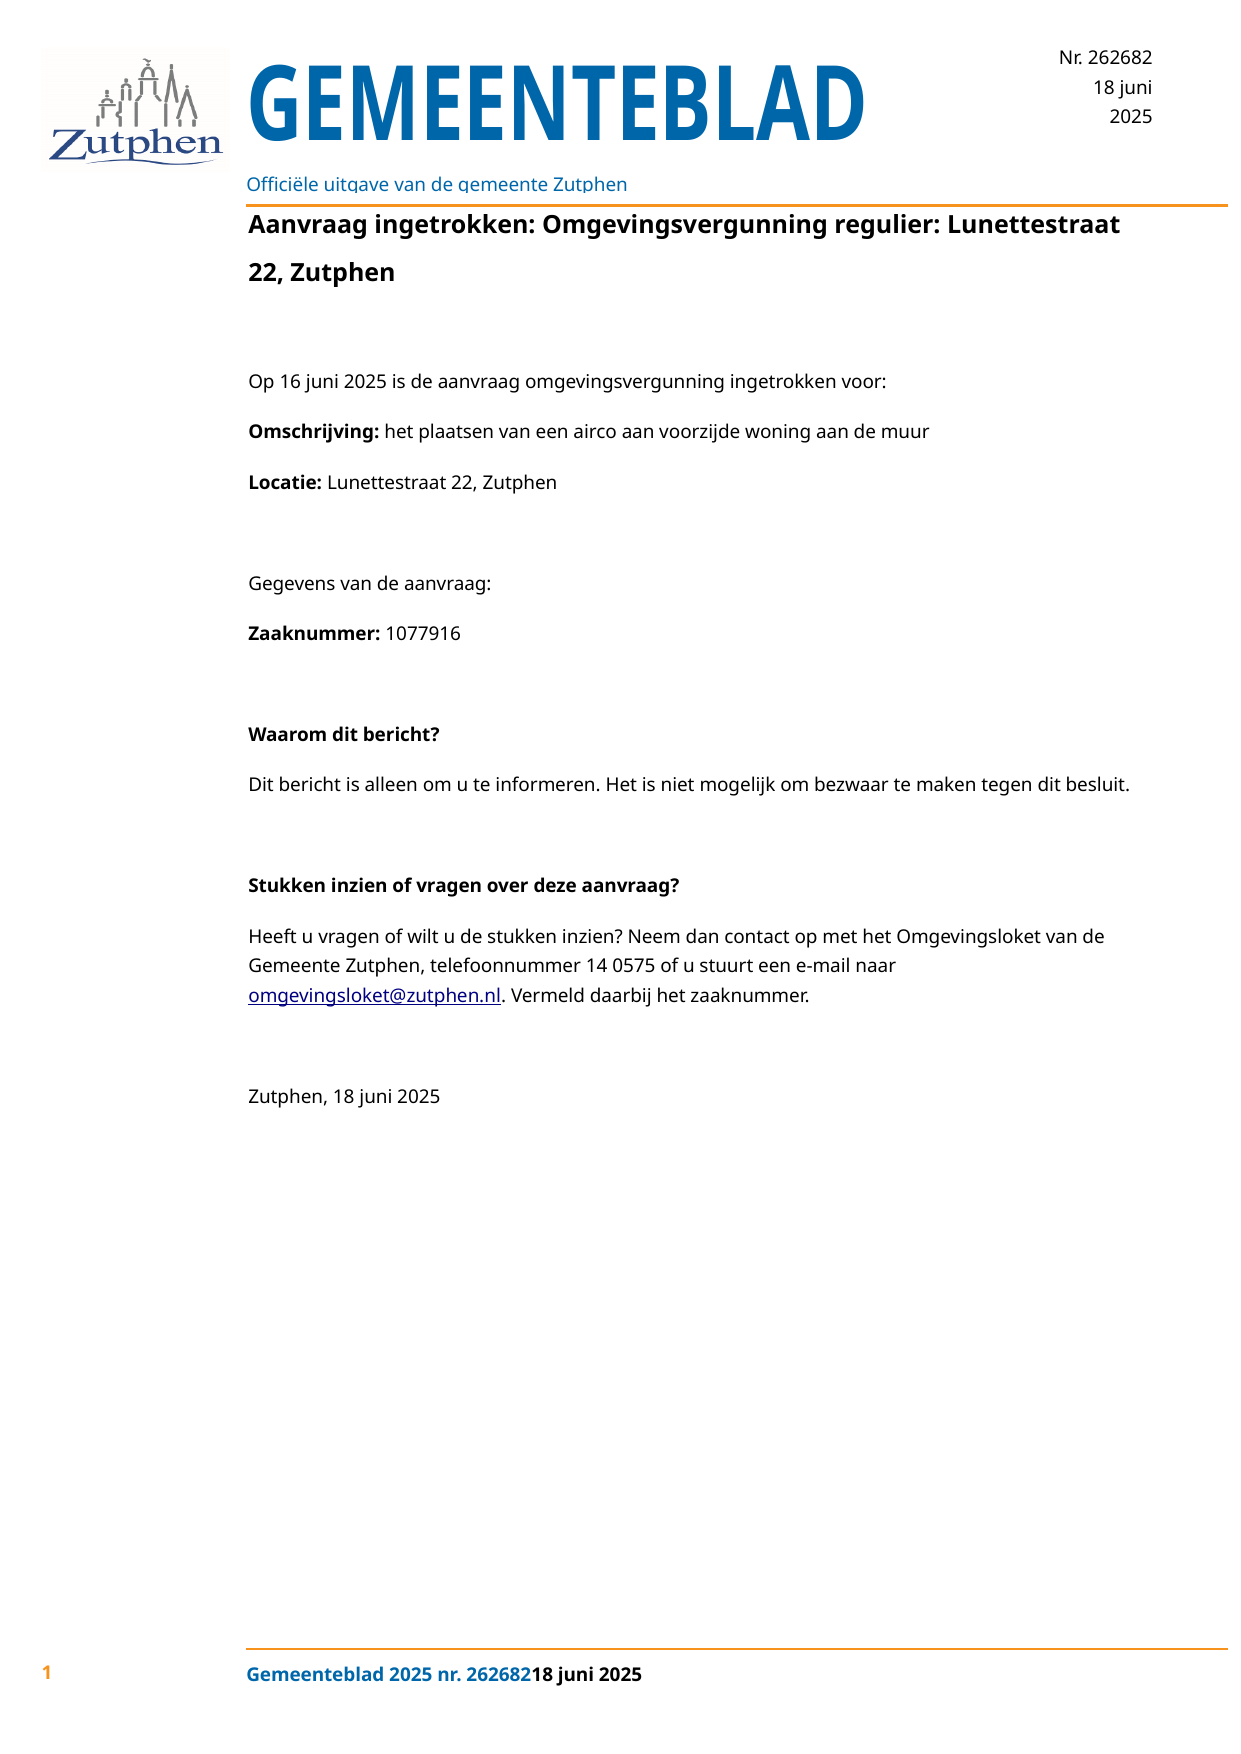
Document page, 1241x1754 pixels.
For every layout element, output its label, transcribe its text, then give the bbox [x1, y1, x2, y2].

text Zutphen, 18 juni 2025 [248, 1083, 1152, 1109]
text Op 16 juni 2025 is de aanvraag omgevingsvergunning ingetrokken voor: [248, 368, 1152, 394]
text Heeft u vragen of wilt u de stukken inzien? Neem dan contact op met het Omgevingsloket van de Gemeente Zutphen, telefoonnummer 14 0575 of u stuurt een e-mail naar omgevingsloket@zutphen.nl. Vermeld daarbij het zaaknummer. [248, 923, 1152, 1008]
text Zaaknummer: 1077916 [248, 620, 1152, 646]
text Aanvraag ingetrokken: Omgevingsvergunning regulier: Lunettestraat 22, Zutphen [248, 207, 1152, 288]
text Gegevens van de aanvraag: [248, 570, 1152, 596]
text Omschrijving: het plaatsen van een airco aan voorzijde woning aan de muur [248, 419, 1152, 444]
text Locatie: Lunettestraat 22, Zutphen [248, 469, 1152, 495]
text Dit bericht is alleen om u te informeren. Het is niet mogelijk om bezwaar te maken tegen dit besluit. [248, 772, 1152, 797]
text Waarom dit bericht? [248, 721, 1152, 747]
picture [41, 47, 231, 172]
text Stukken inzien of vragen over deze aanvraag? [248, 872, 1152, 898]
